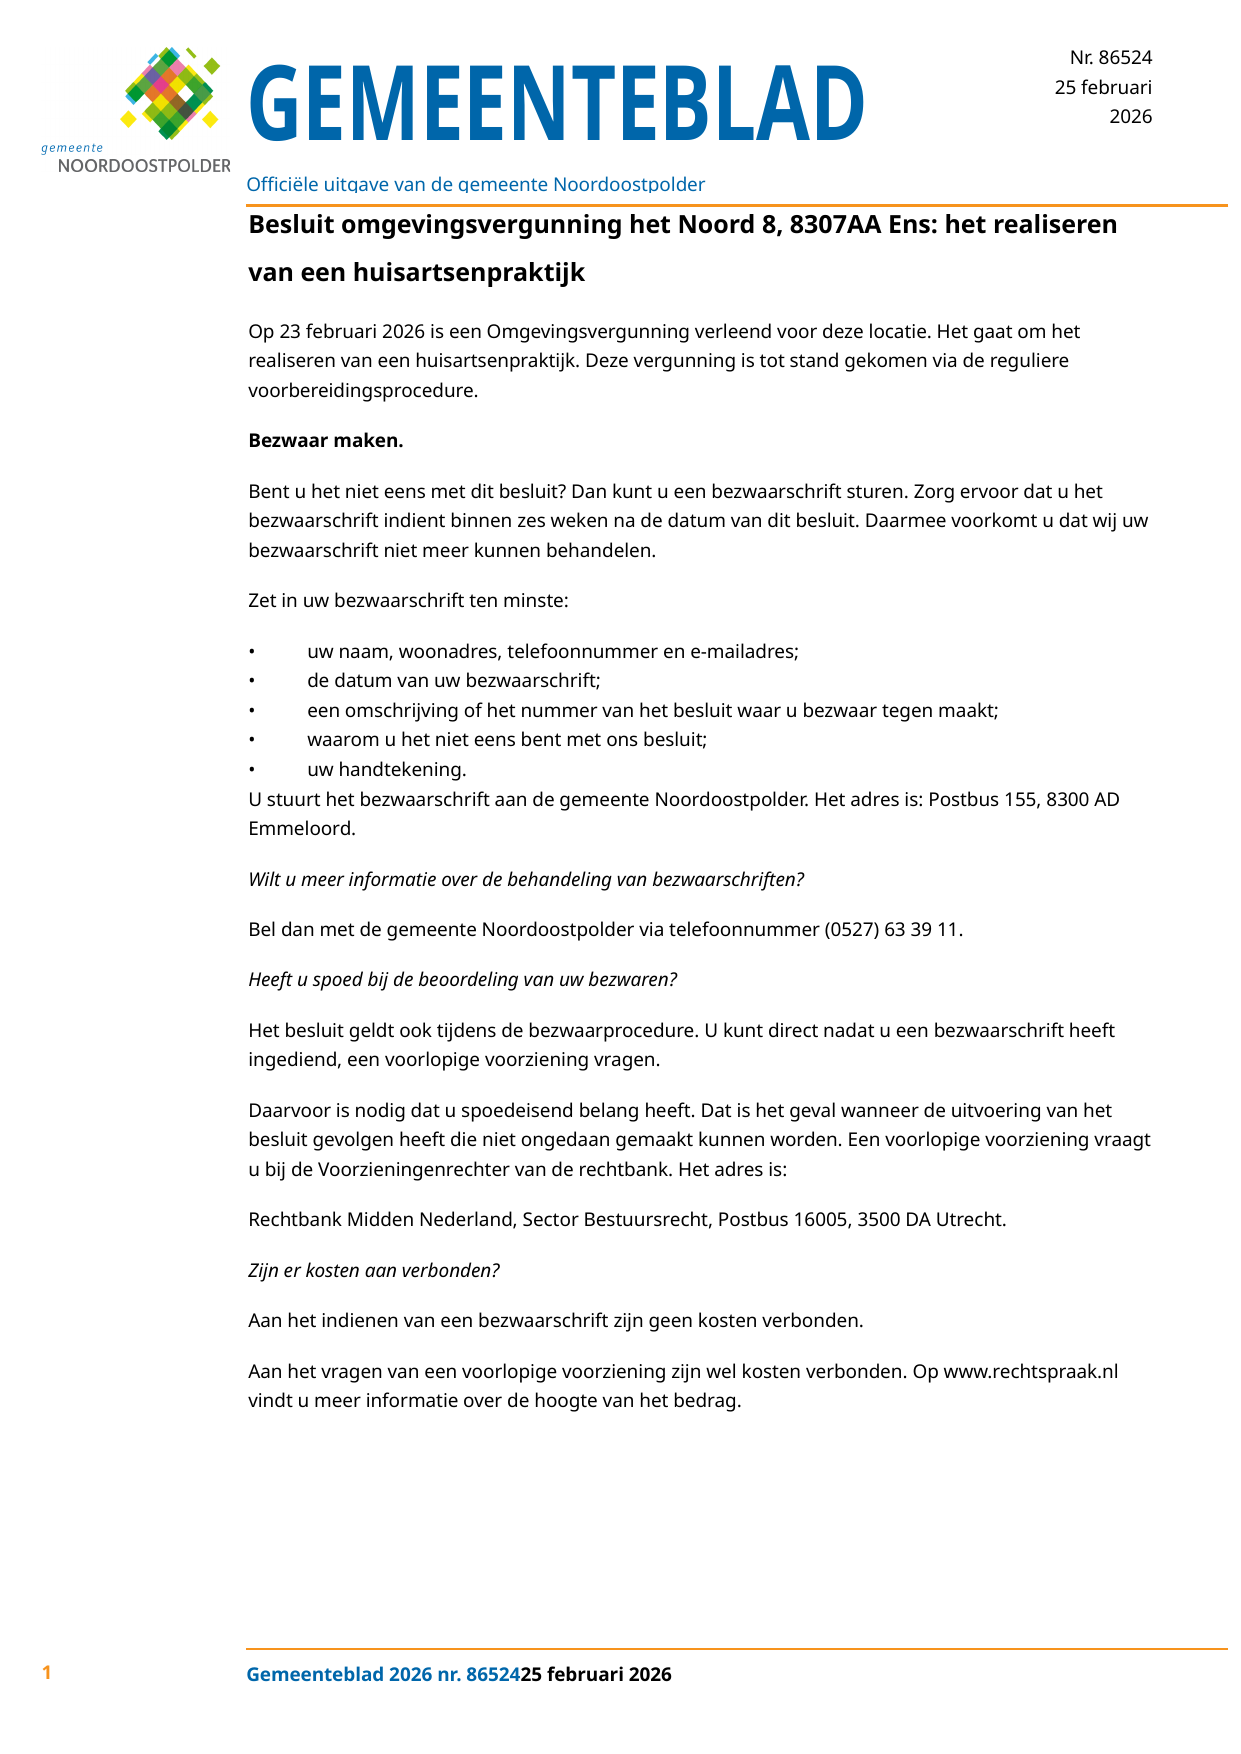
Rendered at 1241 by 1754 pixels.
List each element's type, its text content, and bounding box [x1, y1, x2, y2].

text Wilt u meer informatie over de behandeling van bezwaarschriften? [248, 866, 1152, 892]
text Aan het vragen van een voorlopige voorziening zijn wel kosten verbonden. Op www.rechtspraak.nl vindt u meer informatie over de hoogte van het bedrag. [248, 1358, 1152, 1413]
list uw naam, woonadres, telefoonnummer en e-mailadres; [248, 638, 1152, 664]
list de datum van uw bezwaarschrift; [248, 667, 1152, 693]
text Heeft u spoed bij de beoordeling van uw bezwaren? [248, 967, 1152, 992]
text Het besluit geldt ook tijdens de bezwaarprocedure. U kunt direct nadat u een bezwaarschrift heeft ingediend, een voorlopige voorziening vragen. [248, 1017, 1152, 1072]
text U stuurt het bezwaarschrift aan de gemeente Noordoostpolder. Het adres is: Postbus 155, 8300 AD Emmeloord. [248, 786, 1152, 841]
text Op 23 februari 2026 is een Omgevingsvergunning verleend voor deze locatie. Het gaat om het realiseren van een huisartsenpraktijk. Deze vergunning is tot stand gekomen via de reguliere voorbereidingsprocedure. [248, 318, 1152, 403]
text Bent u het niet eens met dit besluit? Dan kunt u een bezwaarschrift sturen. Zorg ervoor dat u het bezwaarschrift indient binnen zes weken na de datum van dit besluit. Daarmee voorkomt u dat wij uw bezwaarschrift niet meer kunnen behandelen. [248, 478, 1152, 563]
list uw handtekening. [248, 756, 1152, 782]
list een omschrijving of het nummer van het besluit waar u bezwaar tegen maakt; [248, 697, 1152, 723]
text Bezwaar maken. [248, 427, 1152, 453]
list waarom u het niet eens bent met ons besluit; [248, 727, 1152, 752]
text Zijn er kosten aan verbonden? [248, 1257, 1152, 1283]
text Bel dan met de gemeente Noordoostpolder via telefoonnummer (0527) 63 39 11. [248, 916, 1152, 942]
text Rechtbank Midden Nederland, Sector Bestuursrecht, Postbus 16005, 3500 DA Utrecht. [248, 1207, 1152, 1232]
text Zet in uw bezwaarschrift ten minste: [248, 587, 1152, 613]
text Besluit omgevingsvergunning het Noord 8, 8307AA Ens: het realiseren van een huisartsenpraktijk [248, 207, 1152, 288]
text Daarvoor is nodig dat u spoedeisend belang heeft. Dat is het geval wanneer de uitvoering van het besluit gevolgen heeft die niet ongedaan gemaakt kunnen worden. Een voorlopige voorziening vraagt u bij de Voorzieningenrechter van de rechtbank. Het adres is: [248, 1097, 1152, 1182]
picture [41, 47, 231, 172]
text Aan het indienen van een bezwaarschrift zijn geen kosten verbonden. [248, 1307, 1152, 1333]
